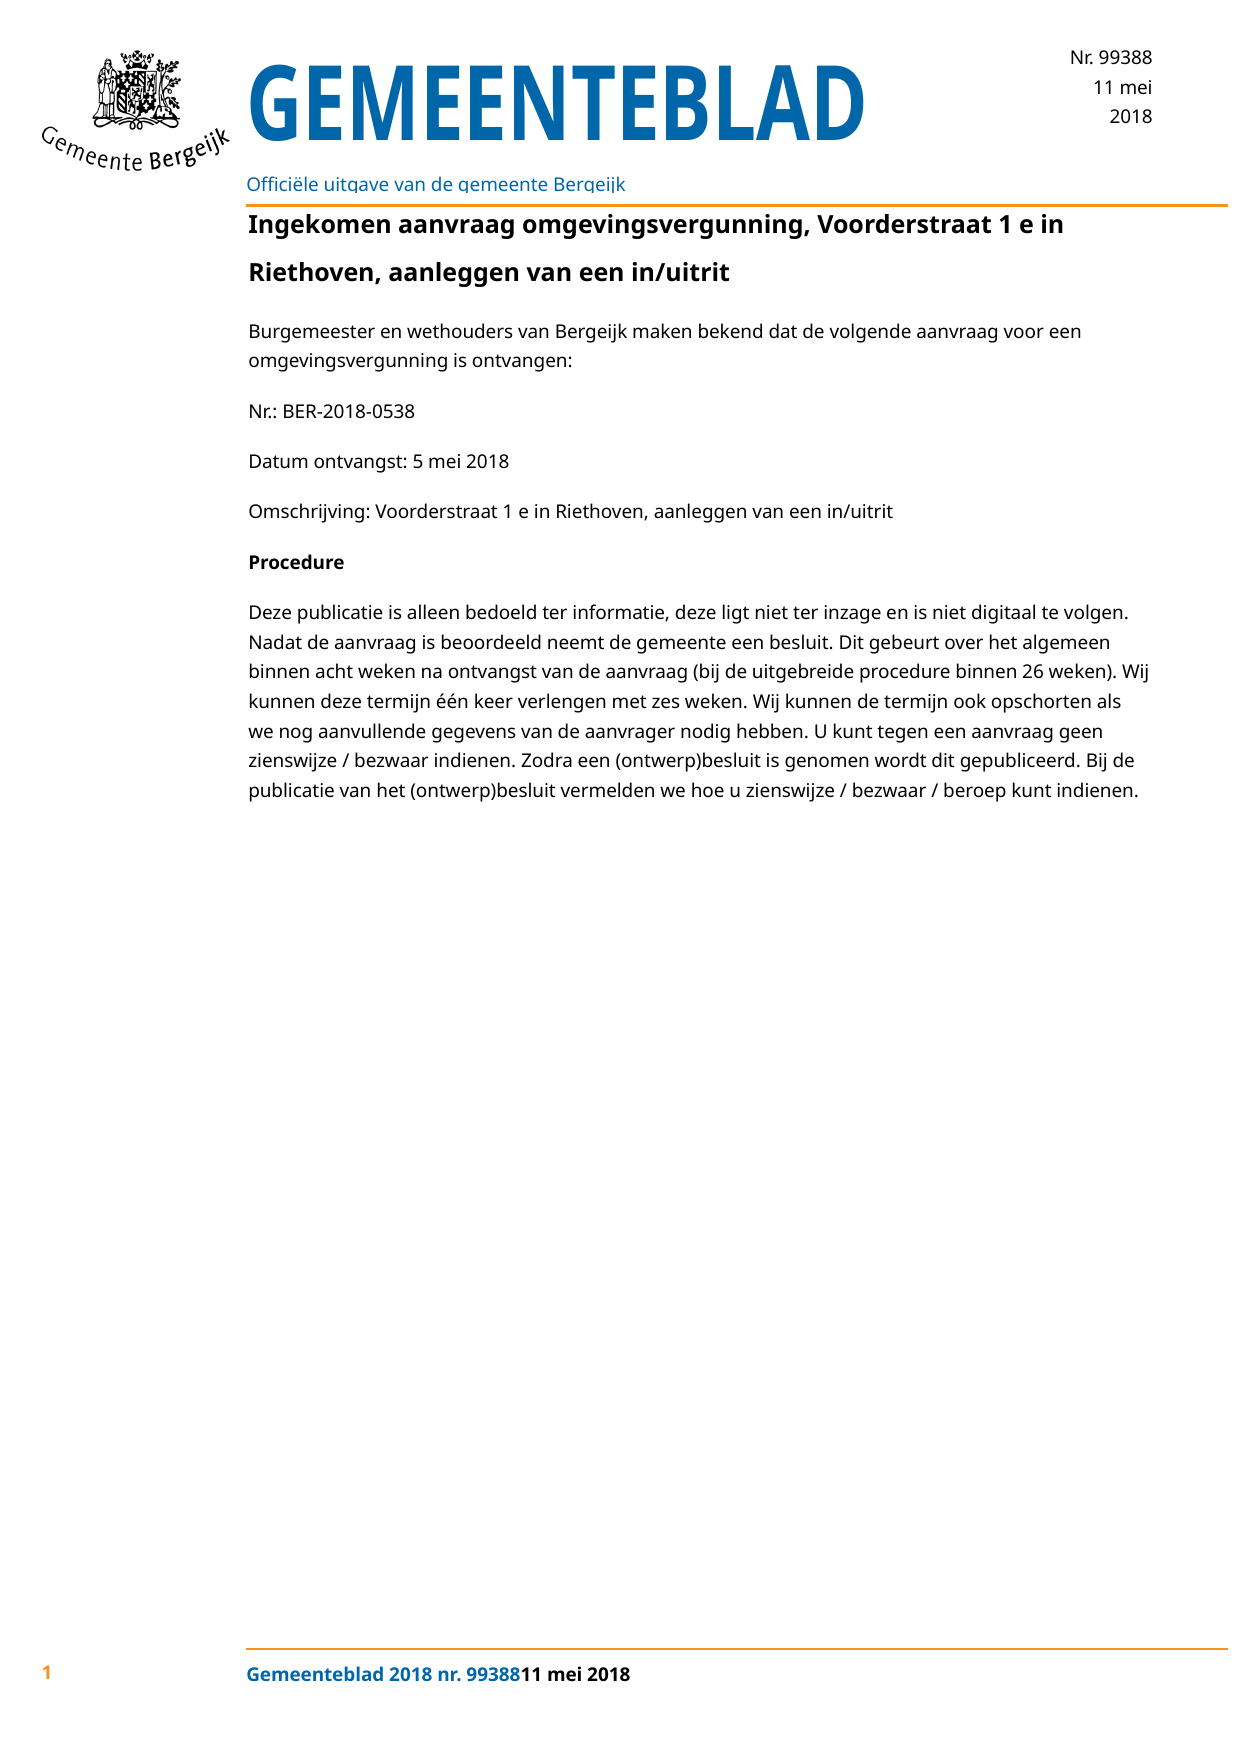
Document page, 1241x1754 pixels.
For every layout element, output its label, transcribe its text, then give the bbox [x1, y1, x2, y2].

text Burgemeester en wethouders van Bergeijk maken bekend dat de volgende aanvraag voor een omgevingsvergunning is ontvangen: [248, 318, 1152, 373]
text Omschrijving: Voorderstraat 1 e in Riethoven, aanleggen van een in/uitrit [248, 499, 1152, 524]
text Procedure [248, 549, 1152, 575]
text Ingekomen aanvraag omgevingsvergunning, Voorderstraat 1 e in Riethoven, aanleggen van een in/uitrit [248, 207, 1152, 288]
text Nr.: BER-2018-0538 [248, 398, 1152, 424]
text Datum ontvangst: 5 mei 2018 [248, 448, 1152, 474]
text Deze publicatie is alleen bedoeld ter informatie, deze ligt niet ter inzage en is niet digitaal te volgen. Nadat de aanvraag is beoordeeld neemt de gemeente een besluit. Dit gebeurt over het algemeen binnen acht weken na ontvangst van de aanvraag (bij de uitgebreide procedure binnen 26 weken). Wij kunnen deze termijn één keer verlengen met zes weken. Wij kunnen de termijn ook opschorten als we nog aanvullende gegevens van de aanvrager nodig hebben. U kunt tegen een aanvraag geen zienswijze / bezwaar indienen. Zodra een (ontwerp)besluit is genomen wordt dit gepubliceerd. Bij de publicatie van het (ontwerp)besluit vermelden we hoe u zienswijze / bezwaar / beroep kunt indienen. [248, 599, 1152, 803]
picture [41, 47, 231, 172]
